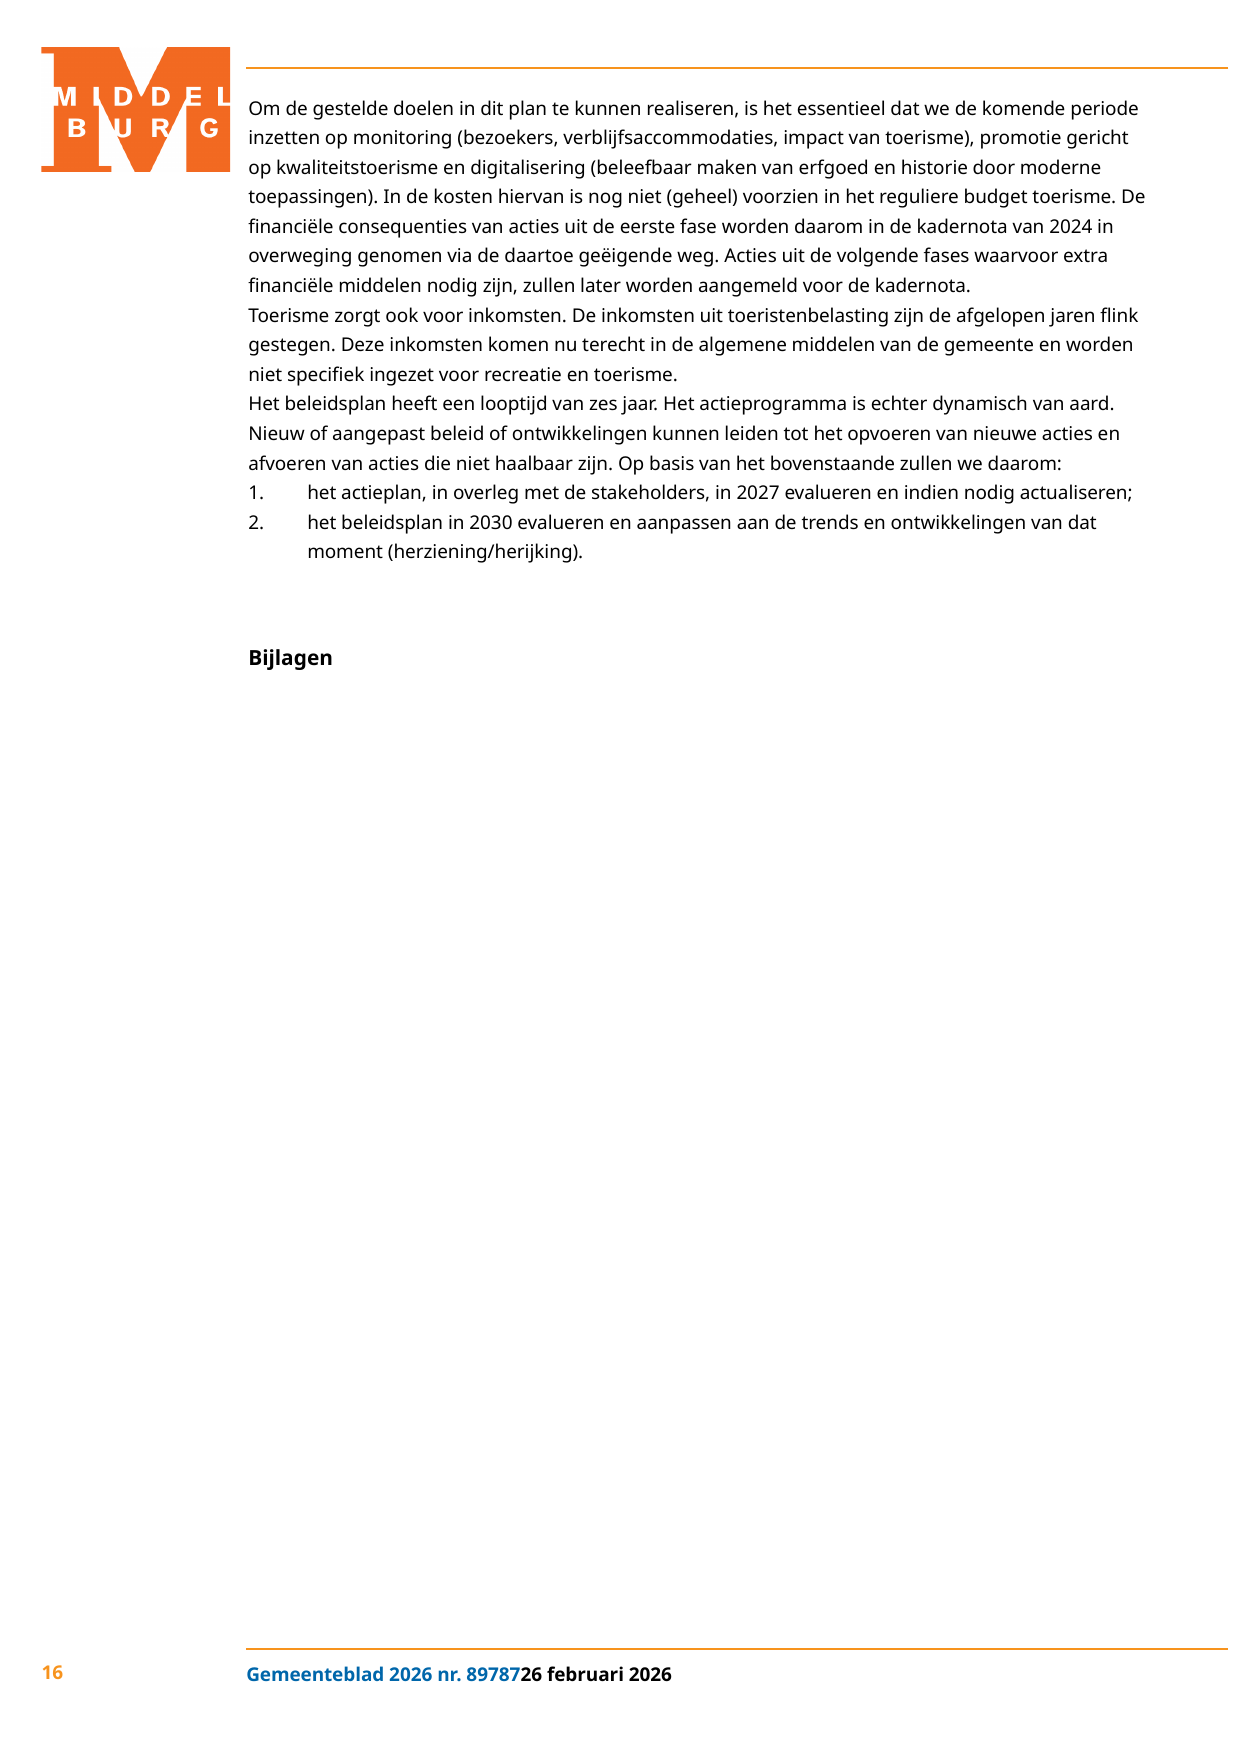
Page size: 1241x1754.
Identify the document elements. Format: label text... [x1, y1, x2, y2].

list het beleidsplan in 2030 evalueren en aanpassen aan de trends en ontwikkelingen van dat moment (herziening/herijking). [248, 509, 1152, 564]
text Bijlagen [248, 643, 1152, 672]
text Om de gestelde doelen in dit plan te kunnen realiseren, is het essentieel dat we de komende periode inzetten op monitoring (bezoekers, verblijfsaccommodaties, impact van toerisme), promotie gericht op kwaliteitstoerisme en digitalisering (beleefbaar maken van erfgoed en historie door moderne toepassingen). In de kosten hiervan is nog niet (geheel) voorzien in het reguliere budget toerisme. De financiële consequenties van acties uit de eerste fase worden daarom in de kadernota van 2024 in overweging genomen via de daartoe geëigende weg. Acties uit de volgende fases waarvoor extra financiële middelen nodig zijn, zullen later worden aangemeld voor de kadernota. [248, 95, 1152, 298]
list het actieplan, in overleg met de stakeholders, in 2027 evalueren en indien nodig actualiseren; [248, 479, 1152, 505]
text Toerisme zorgt ook voor inkomsten. De inkomsten uit toeristenbelasting zijn de afgelopen jaren flink gestegen. Deze inkomsten komen nu terecht in de algemene middelen van de gemeente en worden niet specifiek ingezet voor recreatie en toerisme. [248, 302, 1152, 387]
text Het beleidsplan heeft een looptijd van zes jaar. Het actieprogramma is echter dynamisch van aard. Nieuw of aangepast beleid of ontwikkelingen kunnen leiden tot het opvoeren van nieuwe acties en afvoeren van acties die niet haalbaar zijn. Op basis van het bovenstaande zullen we daarom: [248, 391, 1152, 476]
picture [41, 47, 231, 172]
